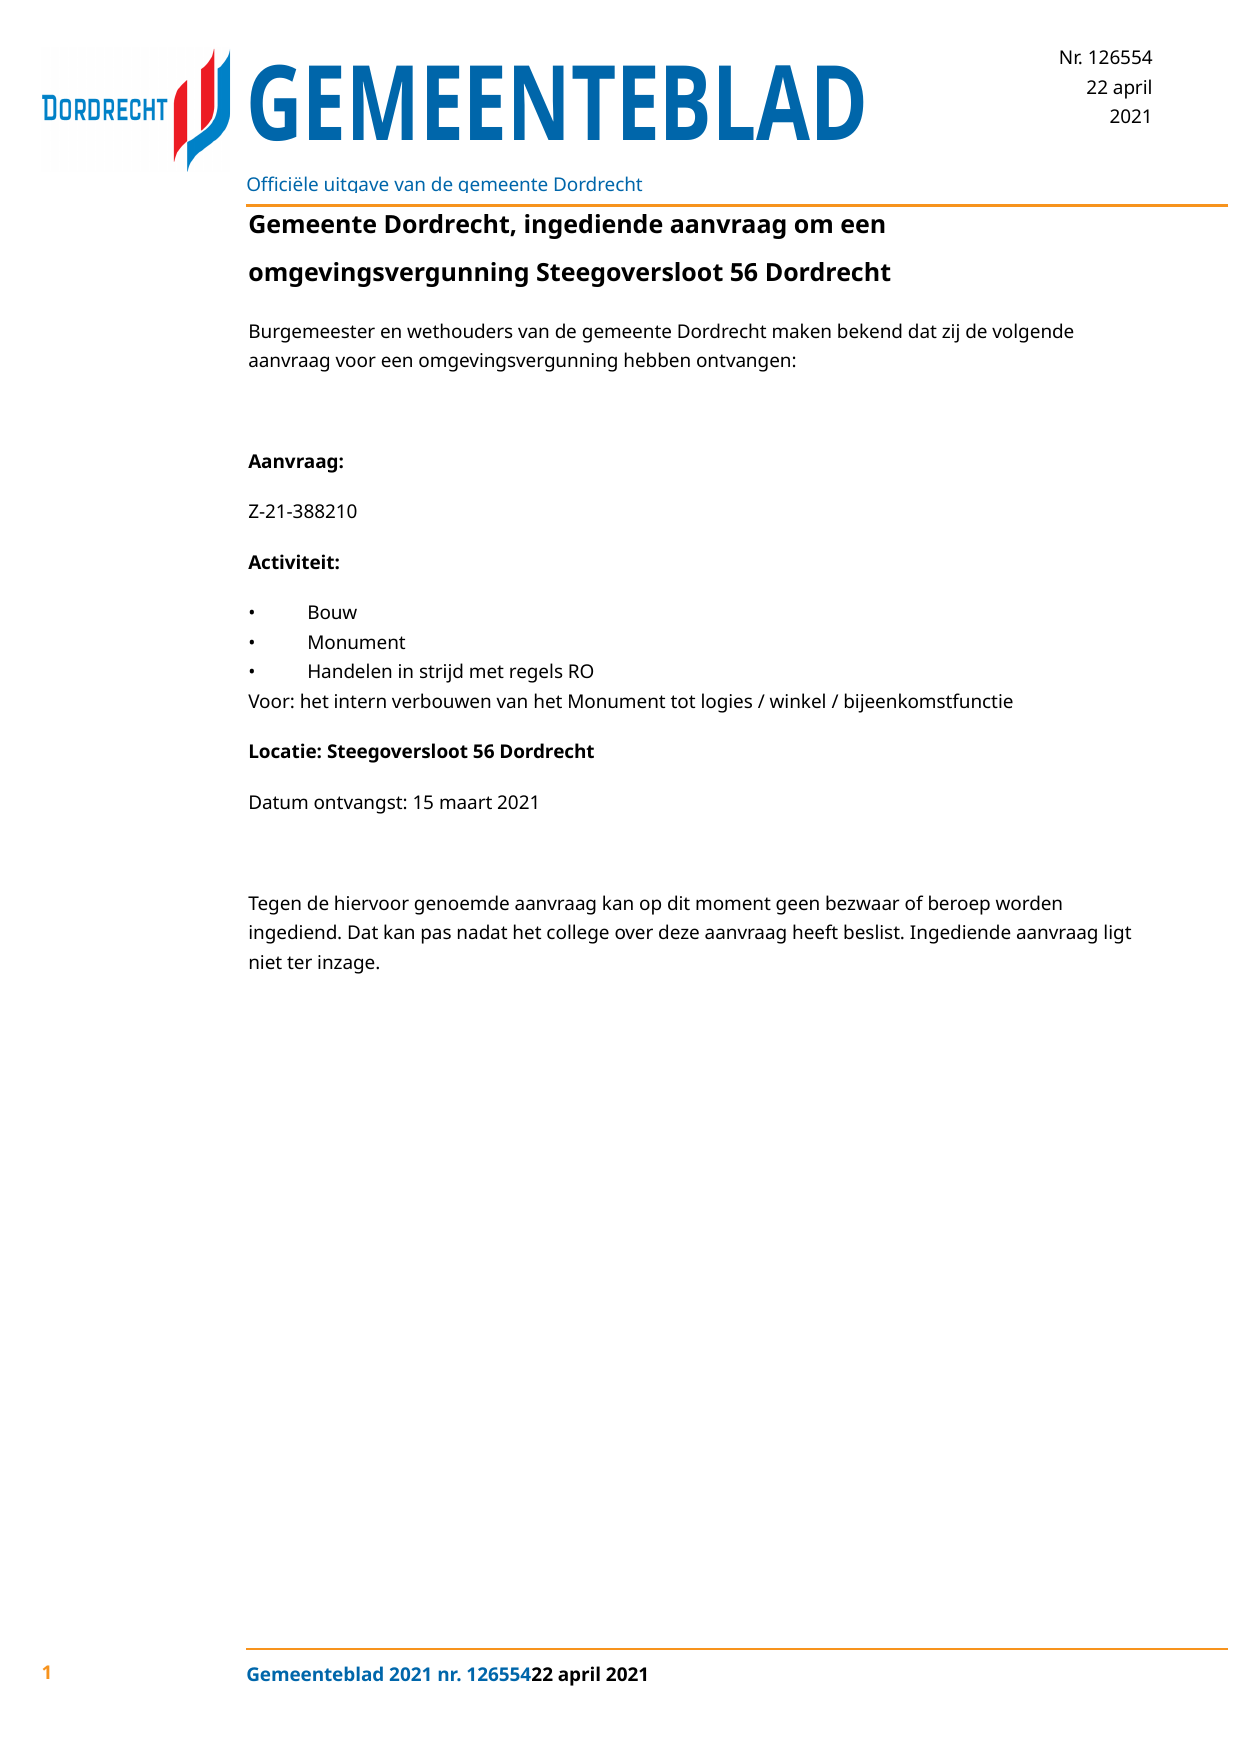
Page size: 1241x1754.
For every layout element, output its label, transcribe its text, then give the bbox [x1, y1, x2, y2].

text Activiteit: [248, 549, 1152, 575]
list Handelen in strijd met regels RO [248, 659, 1152, 684]
text Gemeente Dordrecht, ingediende aanvraag om een omgevingsvergunning Steegoversloot 56 Dordrecht [248, 207, 1152, 288]
text Locatie: Steegoversloot 56 Dordrecht [248, 739, 1152, 764]
picture [41, 47, 231, 172]
text Datum ontvangst: 15 maart 2021 [248, 789, 1152, 815]
list Monument [248, 629, 1152, 655]
list Bouw [248, 599, 1152, 625]
text Burgemeester en wethouders van de gemeente Dordrecht maken bekend dat zij de volgende aanvraag voor een omgevingsvergunning hebben ontvangen: [248, 318, 1152, 373]
text Voor: het intern verbouwen van het Monument tot logies / winkel / bijeenkomstfunctie [248, 688, 1152, 714]
text Z-21-388210 [248, 499, 1152, 524]
text Tegen de hiervoor genoemde aanvraag kan op dit moment geen bezwaar of beroep worden ingediend. Dat kan pas nadat het college over deze aanvraag heeft beslist. Ingediende aanvraag ligt niet ter inzage. [248, 890, 1152, 975]
text Aanvraag: [248, 448, 1152, 474]
